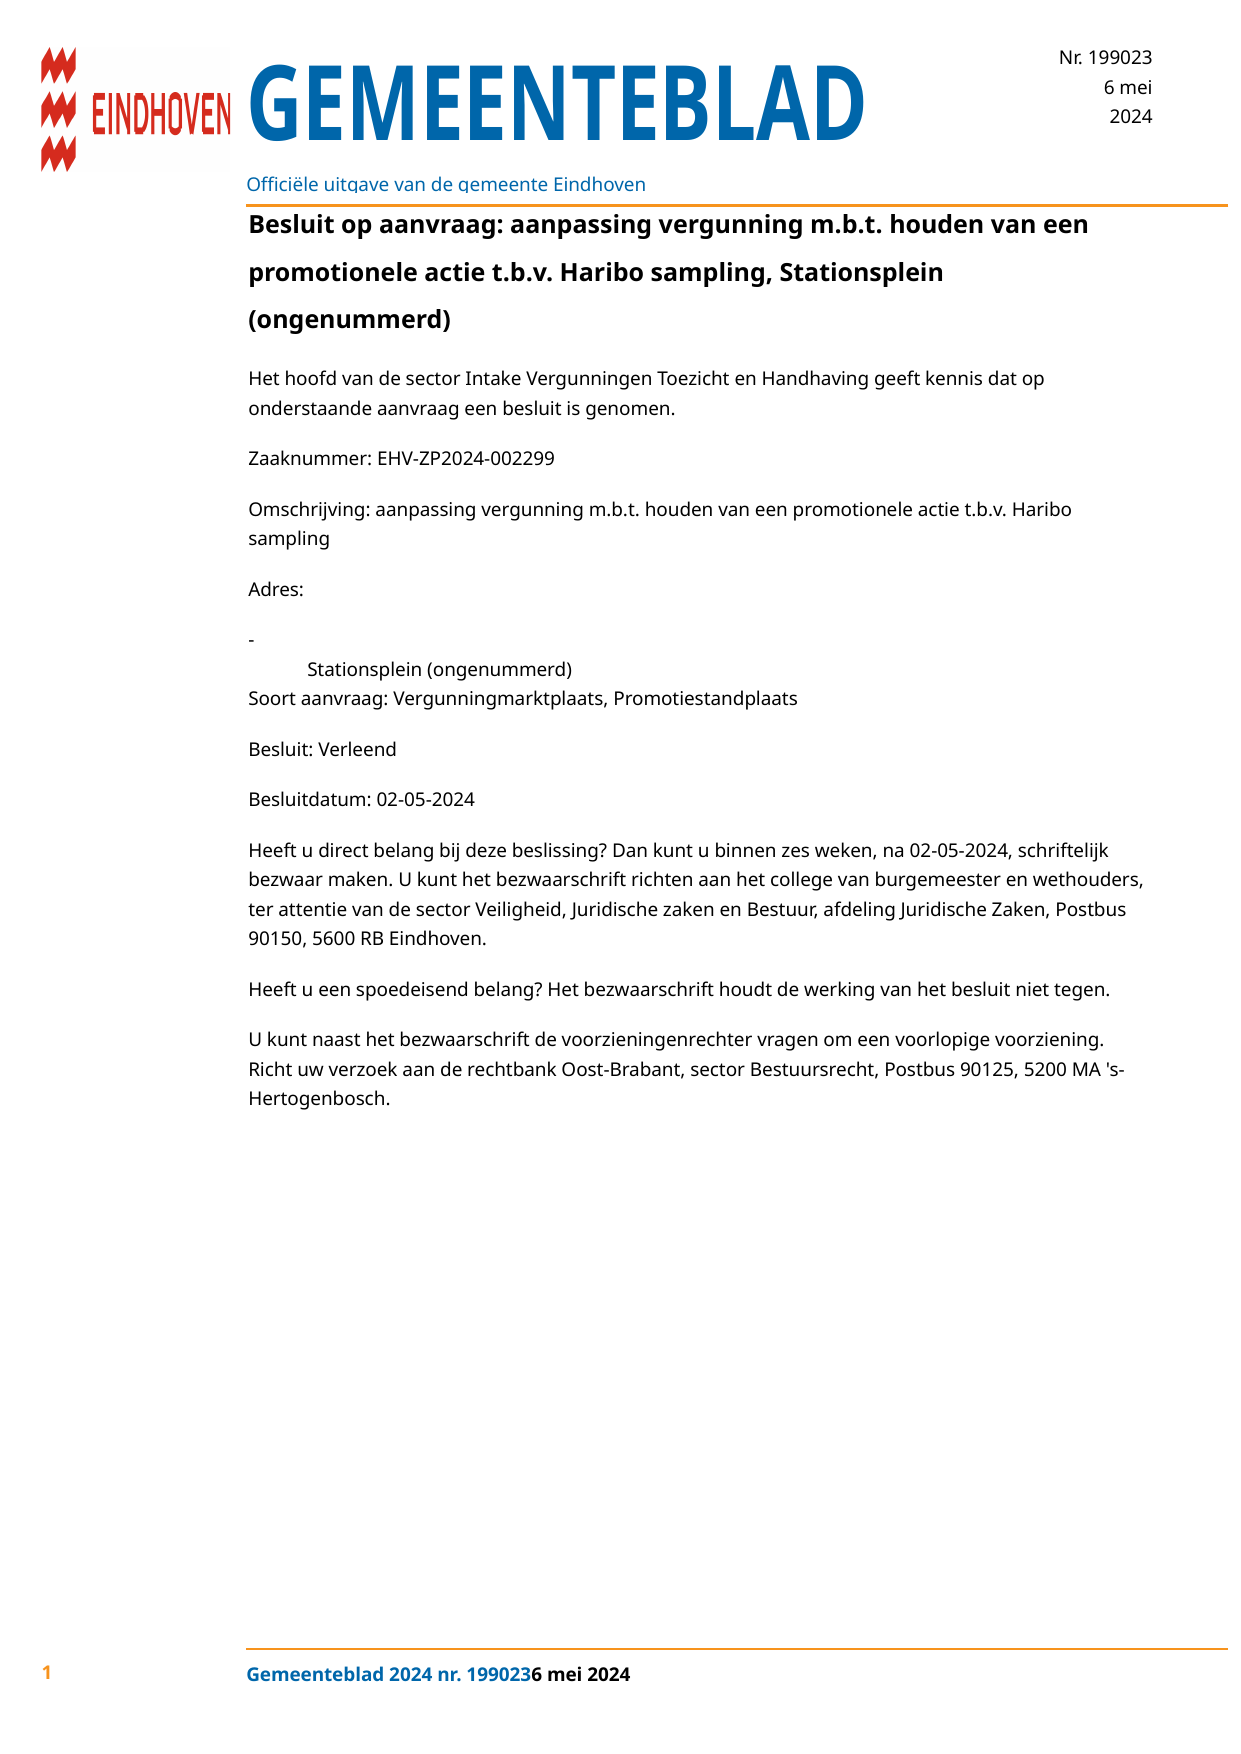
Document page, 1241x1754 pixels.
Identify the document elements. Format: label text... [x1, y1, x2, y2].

text Heeft u direct belang bij deze beslissing? Dan kunt u binnen zes weken, na 02-05-2024, schriftelijk bezwaar maken. U kunt het bezwaarschrift richten aan het college van burgemeester en wethouders, ter attentie van de sector Veiligheid, Juridische zaken en Bestuur, afdeling Juridische Zaken, Postbus 90150, 5600 RB Eindhoven. [248, 837, 1152, 951]
list Stationsplein (ongenummerd) [248, 656, 1152, 682]
text Heeft u een spoedeisend belang? Het bezwaarschrift houdt de werking van het besluit niet tegen. [248, 976, 1152, 1002]
text Adres: [248, 576, 1152, 602]
text Het hoofd van de sector Intake Vergunningen Toezicht en Handhaving geeft kennis dat op onderstaande aanvraag een besluit is genomen. [248, 366, 1152, 421]
text Omschrijving: aanpassing vergunning m.b.t. houden van een promotionele actie t.b.v. Haribo sampling [248, 496, 1152, 551]
text U kunt naast het bezwaarschrift de voorzieningenrechter vragen om een voorlopige voorziening. Richt uw verzoek aan de rechtbank Oost-Brabant, sector Bestuursrecht, Postbus 90125, 5200 MA 's-Hertogenbosch. [248, 1026, 1152, 1111]
text Zaaknummer: EHV-ZP2024-002299 [248, 446, 1152, 471]
text Soort aanvraag: Vergunningmarktplaats, Promotiestandplaats [248, 686, 1152, 711]
text Besluit: Verleend [248, 736, 1152, 762]
text Besluit op aanvraag: aanpassing vergunning m.b.t. houden van een promotionele actie t.b.v. Haribo sampling, Stationsplein (ongenummerd) [248, 207, 1152, 336]
picture [41, 47, 231, 172]
text Besluitdatum: 02-05-2024 [248, 786, 1152, 812]
